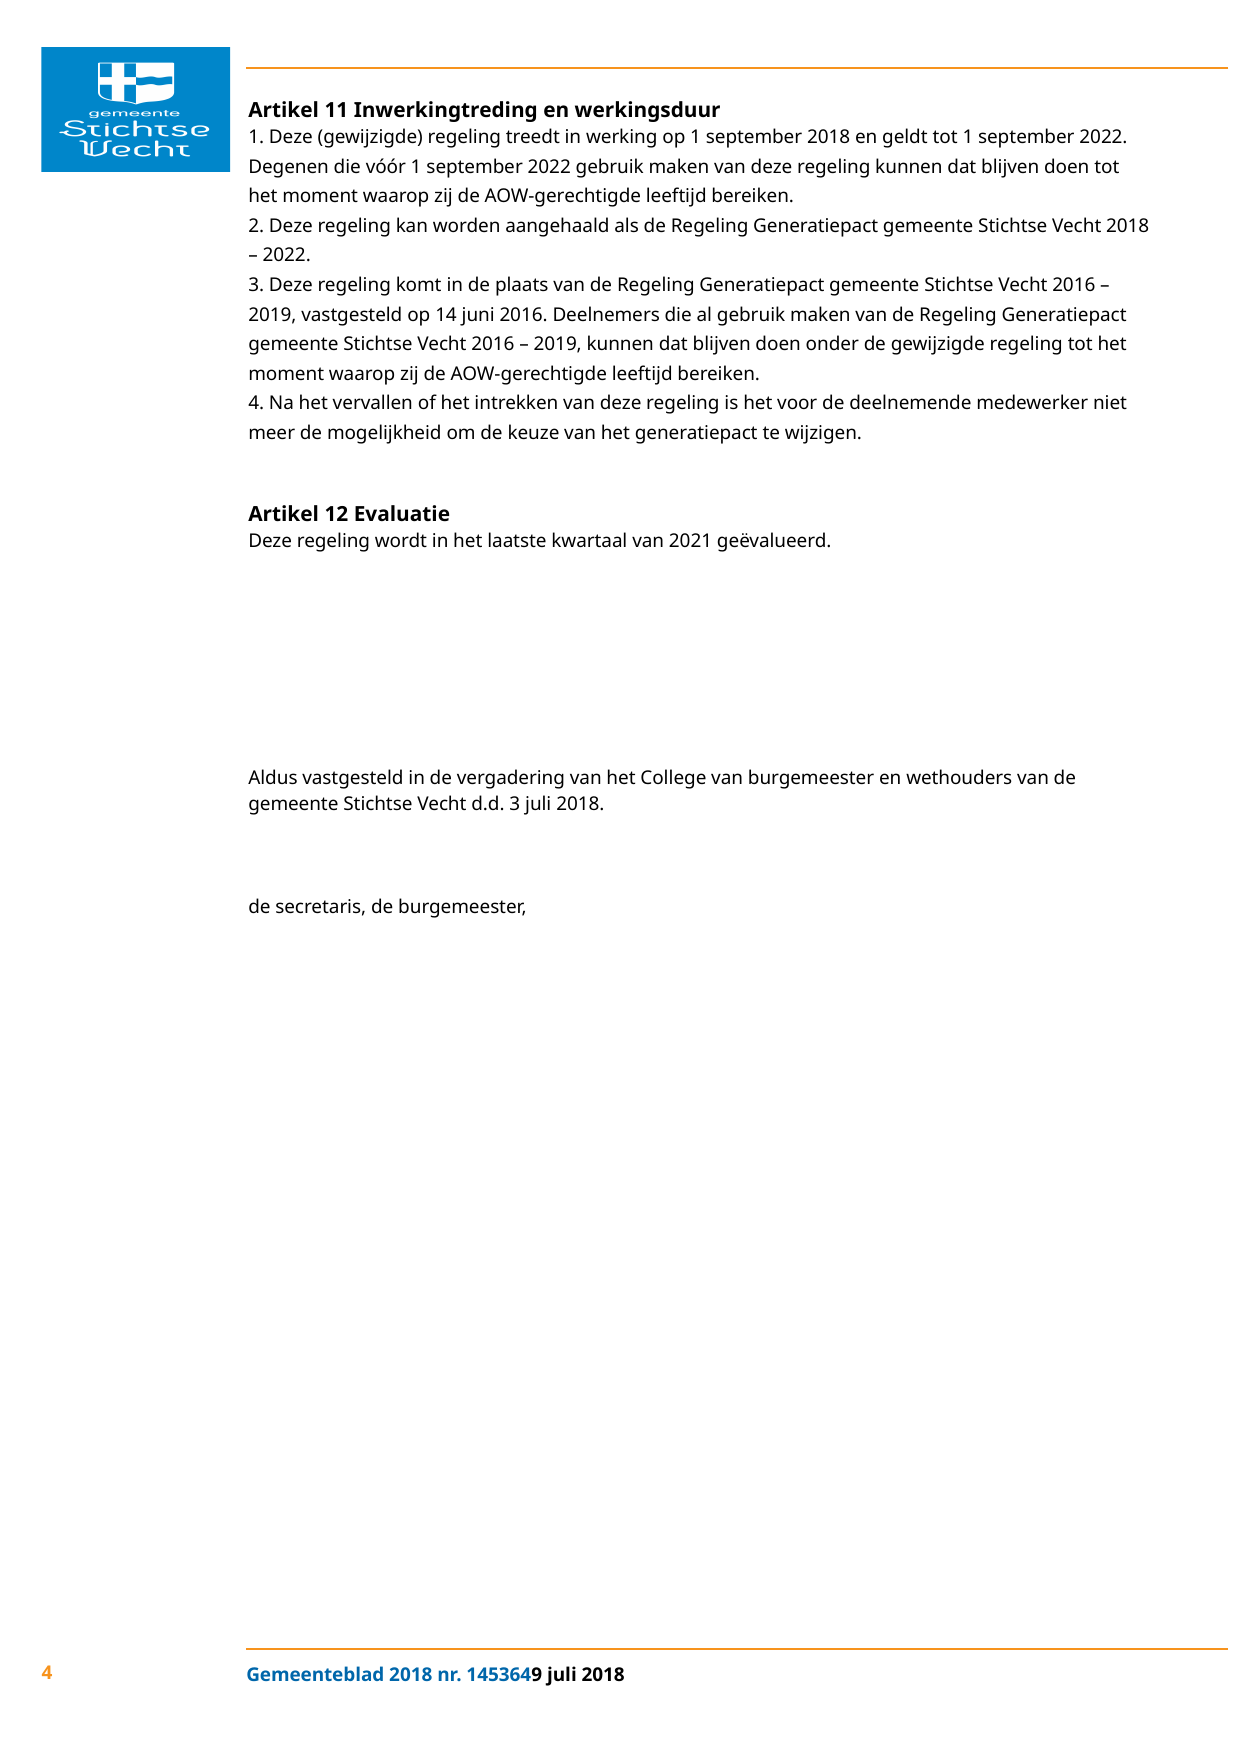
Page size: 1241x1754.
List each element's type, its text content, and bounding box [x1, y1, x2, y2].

text 1. Deze (gewijzigde) regeling treedt in werking op 1 september 2018 en geldt tot 1 september 2022. Degenen die vóór 1 september 2022 gebruik maken van deze regeling kunnen dat blijven doen tot het moment waarop zij de AOW-gerechtigde leeftijd bereiken. [248, 123, 1152, 208]
picture [99, 63, 135, 101]
text de secretaris, de burgemeester, [248, 893, 1152, 918]
text Aldus vastgesteld in de vergadering van het College van burgemeester en wethouders van de gemeente Stichtse Vecht d.d. 3 juli 2018. [248, 764, 1152, 816]
text Artikel 11 Inwerkingtreding en werkingsduur [248, 95, 1152, 123]
text 2. Deze regeling kan worden aangehaald als de Regeling Generatiepact gemeente Stichtse Vecht 2018 – 2022. [248, 212, 1152, 267]
text 4. Na het vervallen of het intrekken van deze regeling is het voor de deelnemende medewerker niet meer de mogelijkheid om de keuze van het generatiepact te wijzigen. [248, 389, 1152, 445]
text Artikel 12 Evaluatie [248, 499, 1152, 527]
text 3. Deze regeling komt in de plaats van de Regeling Generatiepact gemeente Stichtse Vecht 2016 – 2019, vastgesteld op 14 juni 2016. Deelnemers die al gebruik maken van de Regeling Generatiepact gemeente Stichtse Vecht 2016 – 2019, kunnen dat blijven doen onder de gewijzigde regeling tot het moment waarop zij de AOW-gerechtigde leeftijd bereiken. [248, 271, 1152, 386]
text Deze regeling wordt in het laatste kwartaal van 2021 geëvalueerd. [248, 527, 1152, 553]
picture [137, 63, 174, 103]
